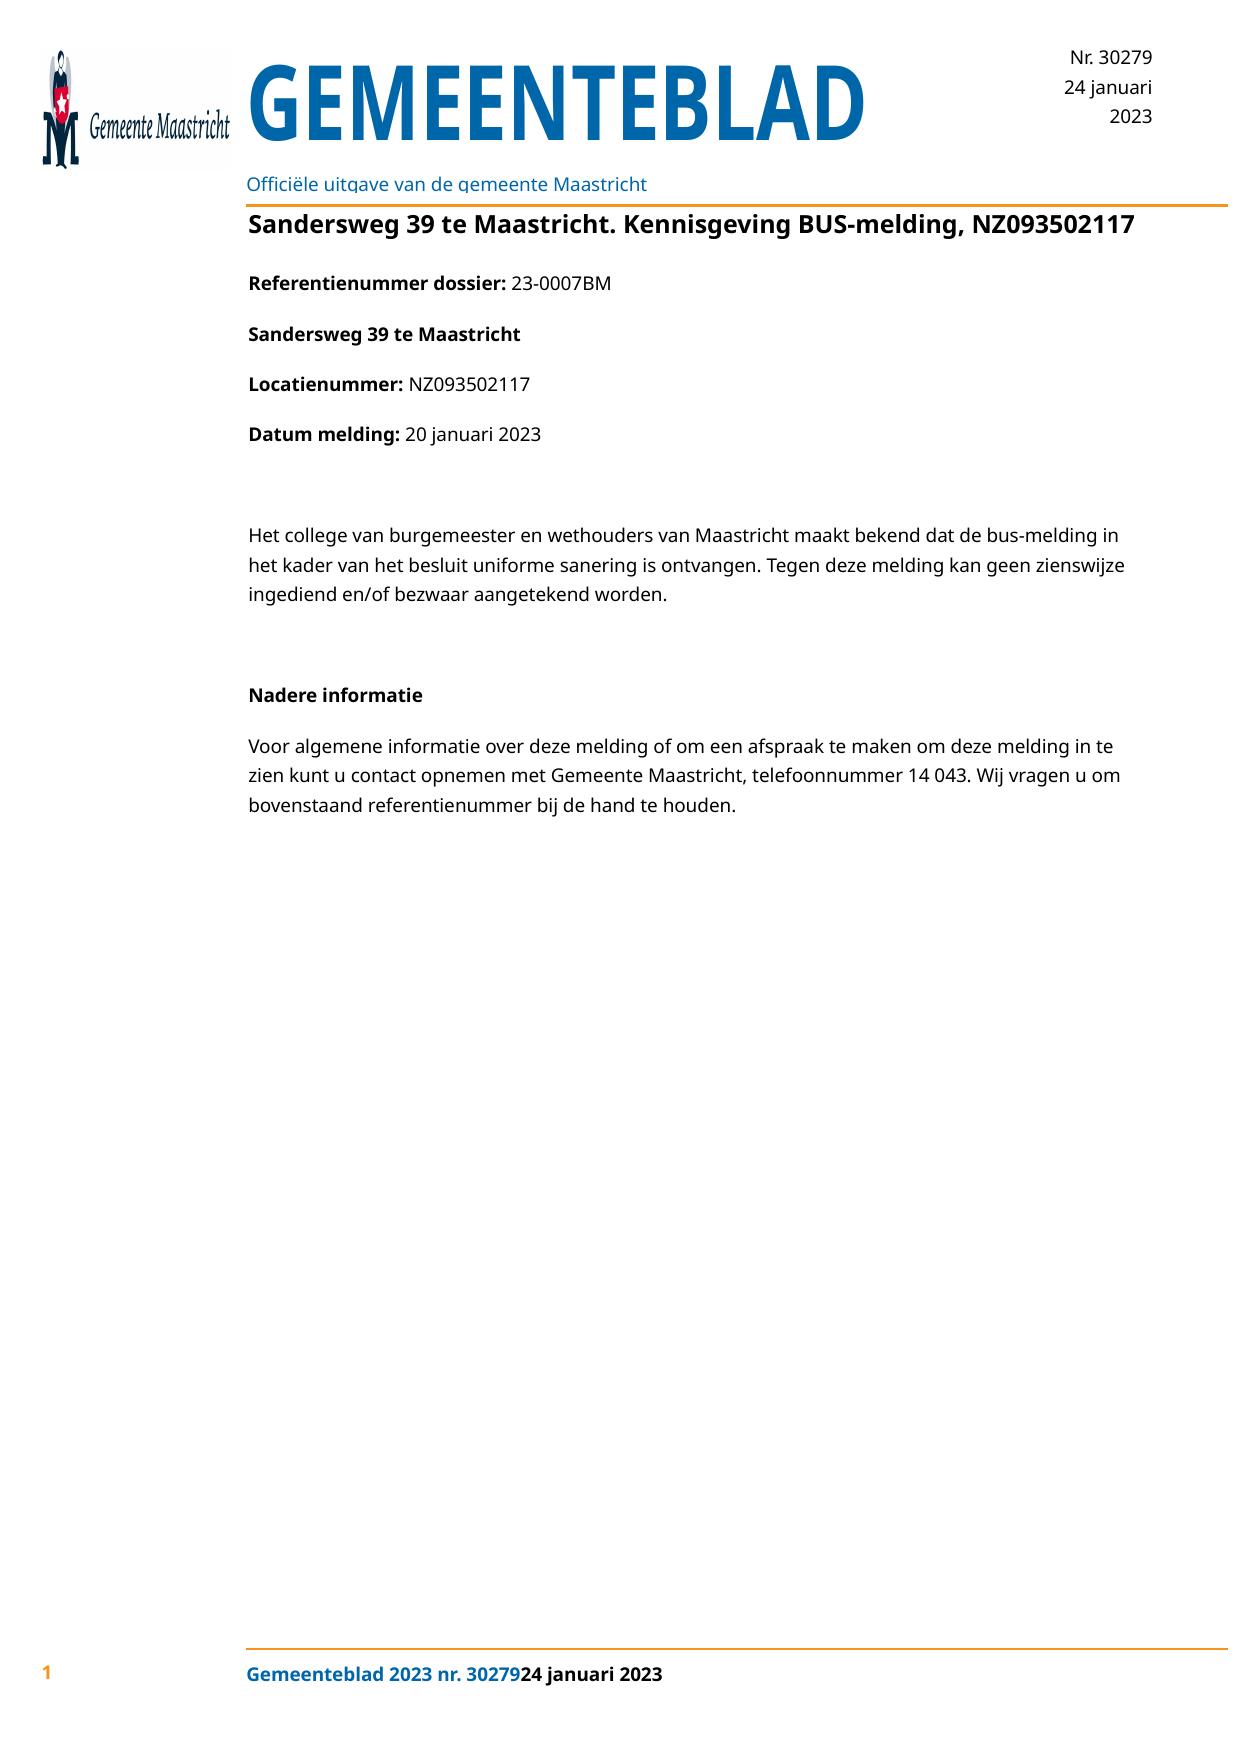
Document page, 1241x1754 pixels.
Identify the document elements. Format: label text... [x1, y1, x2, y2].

text Referentienummer dossier: 23-0007BM [248, 270, 1152, 296]
text Locatienummer: NZ093502117 [248, 371, 1152, 397]
text Voor algemene informatie over deze melding of om een afspraak te maken om deze melding in te zien kunt u contact opnemen met Gemeente Maastricht, telefoonnummer 14 043. Wij vragen u om bovenstaand referentienummer bij de hand te houden. [248, 733, 1152, 818]
text Sandersweg 39 te Maastricht [248, 321, 1152, 346]
text Nadere informatie [248, 682, 1152, 708]
text Het college van burgemeester en wethouders van Maastricht maakt bekend dat de bus-melding in het kader van het besluit uniforme sanering is ontvangen. Tegen deze melding kan geen zienswijze ingediend en/of bezwaar aangetekend worden. [248, 522, 1152, 607]
text Sandersweg 39 te Maastricht. Kennisgeving BUS-melding, NZ093502117 [248, 207, 1152, 241]
picture [41, 47, 231, 172]
text Datum melding: 20 januari 2023 [248, 422, 1152, 447]
